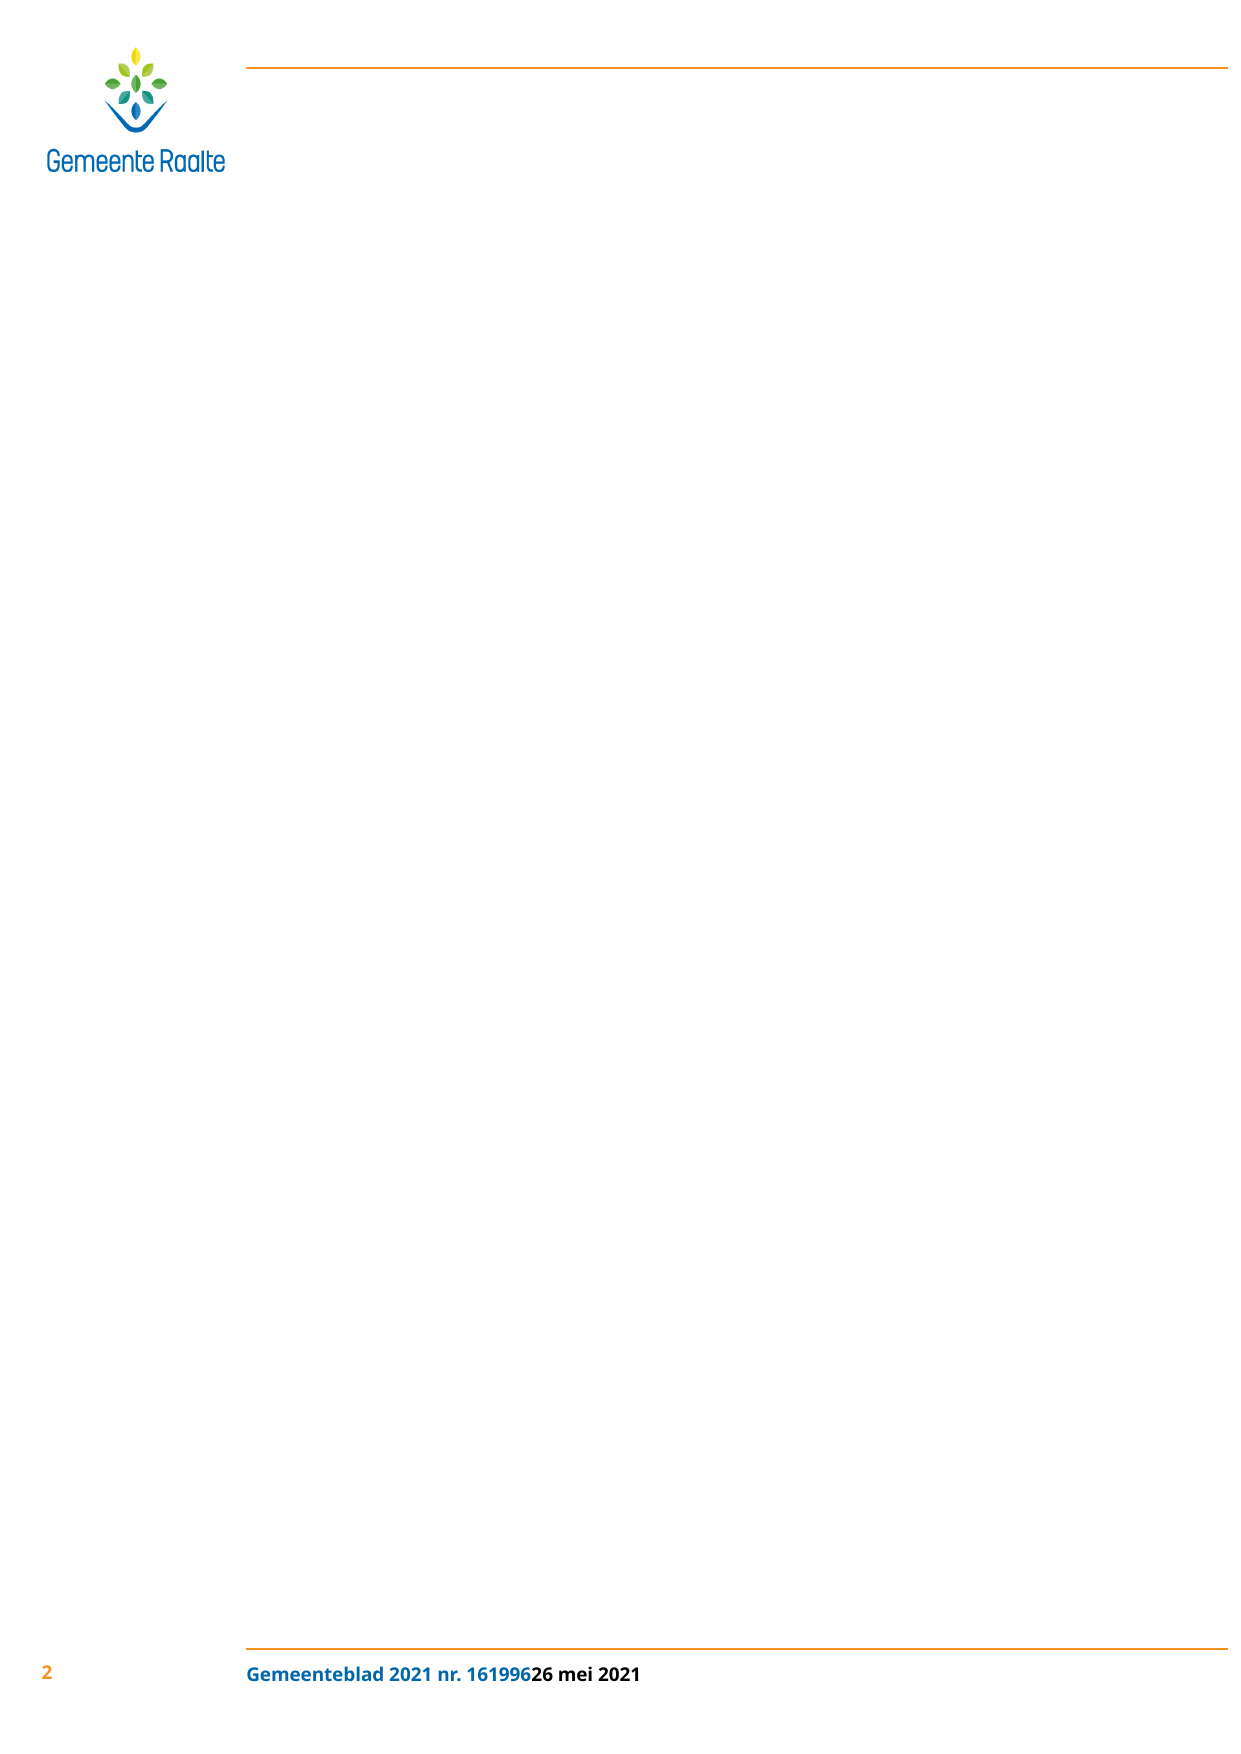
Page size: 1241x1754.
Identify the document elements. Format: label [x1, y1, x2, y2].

picture [41, 47, 231, 172]
